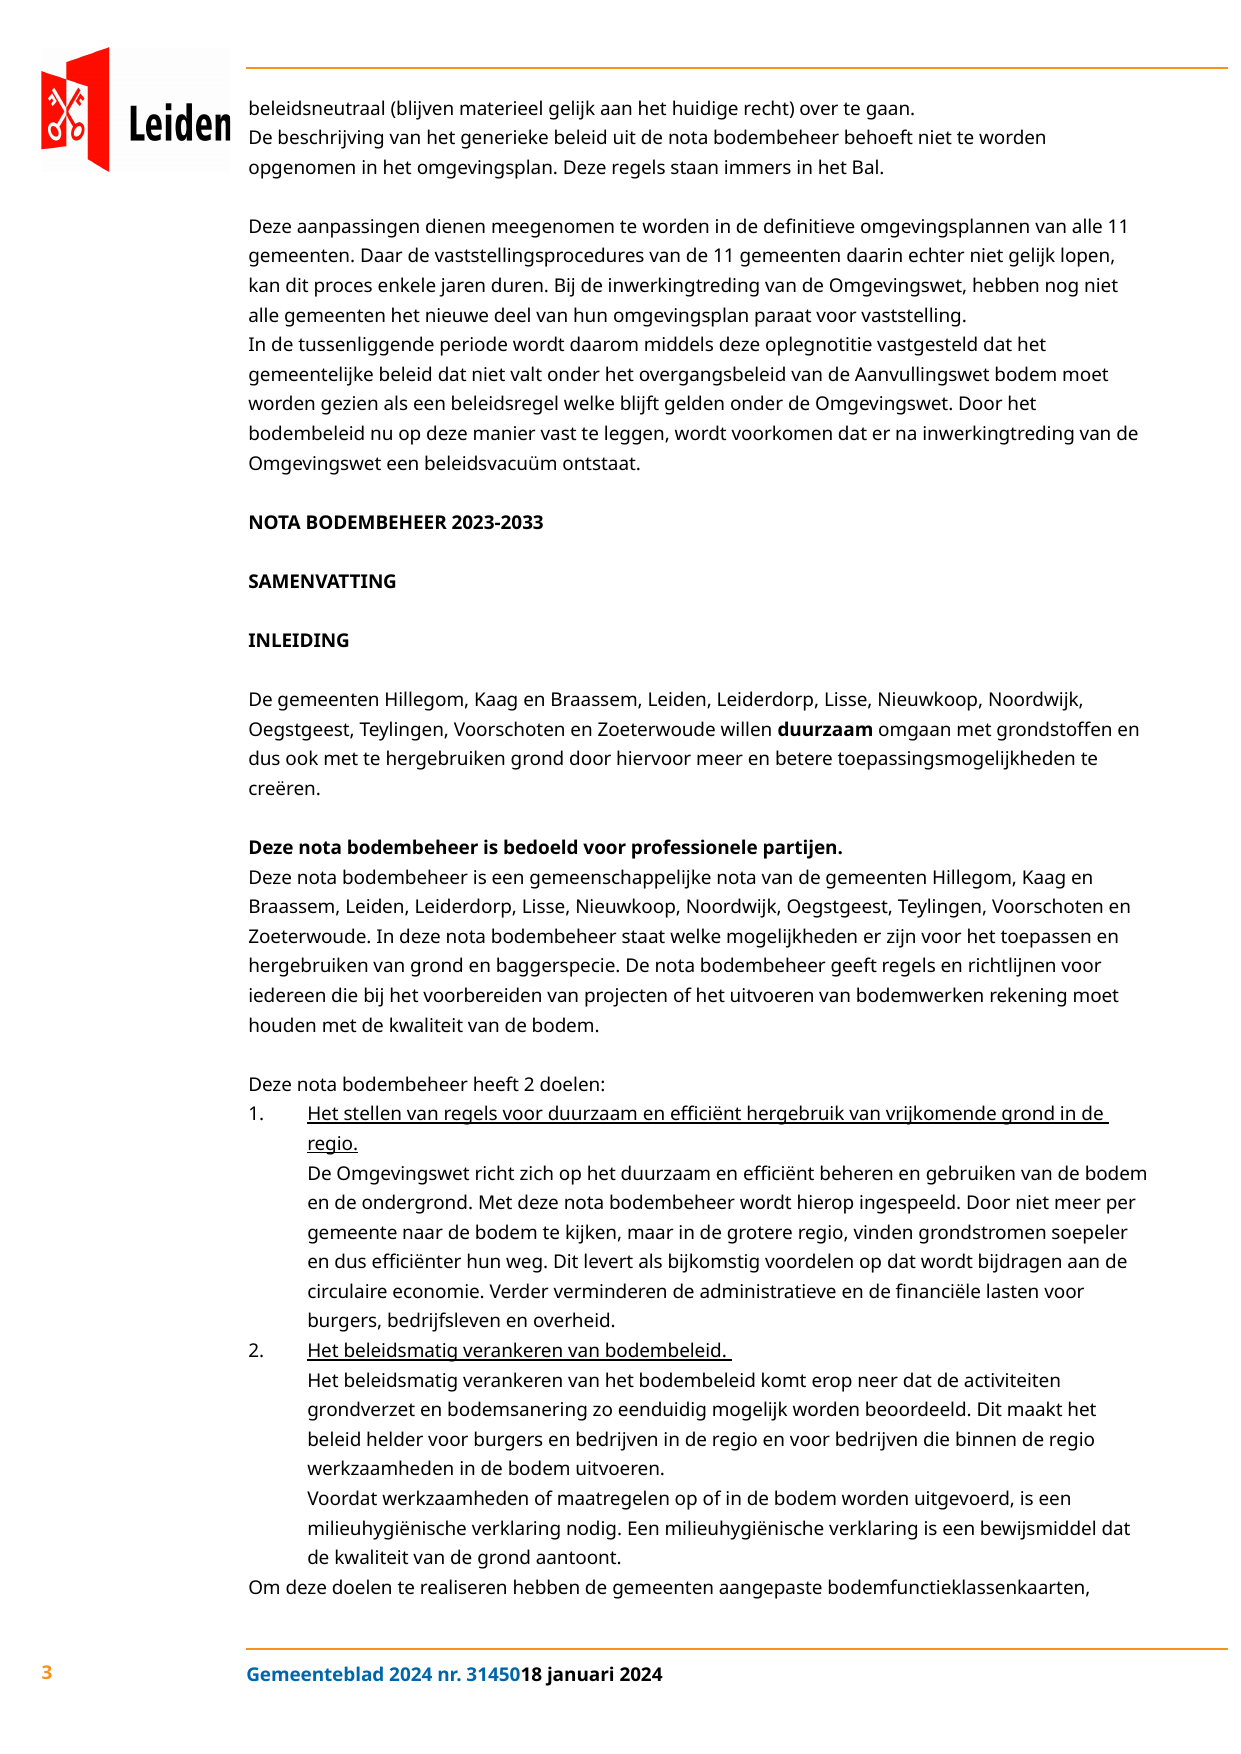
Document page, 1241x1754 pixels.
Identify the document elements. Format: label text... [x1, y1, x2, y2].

list Het beleidsmatig verankeren van bodembeleid. [248, 1337, 1152, 1363]
text SAMENVATTING [248, 568, 1152, 594]
text INLEIDING [248, 627, 1152, 653]
text De beschrijving van het generieke beleid uit de nota bodembeheer behoeft niet te worden opgenomen in het omgevingsplan. Deze regels staan immers in het Bal. [248, 124, 1152, 180]
text Deze nota bodembeheer is een gemeenschappelijke nota van de gemeenten Hillegom, Kaag en Braassem, Leiden, Leiderdorp, Lisse, Nieuwkoop, Noordwijk, Oegstgeest, Teylingen, Voorschoten en Zoeterwoude. In deze nota bodembeheer staat welke mogelijkheden er zijn voor het toepassen en hergebruiken van grond en baggerspecie. De nota bodembeheer geeft regels en richtlijnen voor iedereen die bij het voorbereiden van projecten of het uitvoeren van bodemwerken rekening moet houden met de kwaliteit van de bodem. [248, 864, 1152, 1038]
list Het beleidsmatig verankeren van het bodembeleid komt erop neer dat de activiteiten grondverzet en bodemsanering zo eenduidig mogelijk worden beoordeeld. Dit maakt het beleid helder voor burgers en bedrijven in de regio en voor bedrijven die binnen de regio werkzaamheden in de bodem uitvoeren. [248, 1367, 1152, 1481]
text De gemeenten Hillegom, Kaag en Braassem, Leiden, Leiderdorp, Lisse, Nieuwkoop, Noordwijk, Oegstgeest, Teylingen, Voorschoten en Zoeterwoude willen duurzaam omgaan met grondstoffen en dus ook met te hergebruiken grond door hiervoor meer en betere toepassingsmogelijkheden te creëren. [248, 686, 1152, 801]
picture [41, 47, 231, 172]
text Deze nota bodembeheer heeft 2 doelen: [248, 1071, 1152, 1097]
list De Omgevingswet richt zich op het duurzaam en efficiënt beheren en gebruiken van de bodem en de ondergrond. Met deze nota bodembeheer wordt hierop ingespeeld. Door niet meer per gemeente naar de bodem te kijken, maar in de grotere regio, vinden grondstromen soepeler en dus efficiënter hun weg. Dit levert als bijkomstig voordelen op dat wordt bijdragen aan de circulaire economie. Verder verminderen de administratieve en de financiële lasten voor burgers, bedrijfsleven en overheid. [248, 1160, 1152, 1333]
text Deze nota bodembeheer is bedoeld voor professionele partijen. [248, 834, 1152, 860]
text In de tussenliggende periode wordt daarom middels deze oplegnotitie vastgesteld dat het gemeentelijke beleid dat niet valt onder het overgangsbeleid van de Aanvullingswet bodem moet worden gezien als een beleidsregel welke blijft gelden onder de Omgevingswet. Door het bodembeleid nu op deze manier vast te leggen, wordt voorkomen dat er na inwerkingtreding van de Omgevingswet een beleidsvacuüm ontstaat. [248, 331, 1152, 476]
text Om deze doelen te realiseren hebben de gemeenten aangepaste bodemfunctieklassenkaarten, [248, 1574, 1152, 1600]
text NOTA BODEMBEHEER 2023-2033 [248, 509, 1152, 535]
list Het stellen van regels voor duurzaam en efficiënt hergebruik van vrijkomende grond in de regio. [248, 1101, 1152, 1156]
list Voordat werkzaamheden of maatregelen op of in de bodem worden uitgevoerd, is een milieuhygiënische verklaring nodig. Een milieuhygiënische verklaring is een bewijsmiddel dat de kwaliteit van de grond aantoont. [248, 1485, 1152, 1570]
text Deze aanpassingen dienen meegenomen te worden in de definitieve omgevingsplannen van alle 11 gemeenten. Daar de vaststellingsprocedures van de 11 gemeenten daarin echter niet gelijk lopen, kan dit proces enkele jaren duren. Bij de inwerkingtreding van de Omgevingswet, hebben nog niet alle gemeenten het nieuwe deel van hun omgevingsplan paraat voor vaststelling. [248, 213, 1152, 328]
text beleidsneutraal (blijven materieel gelijk aan het huidige recht) over te gaan. [248, 95, 1152, 121]
